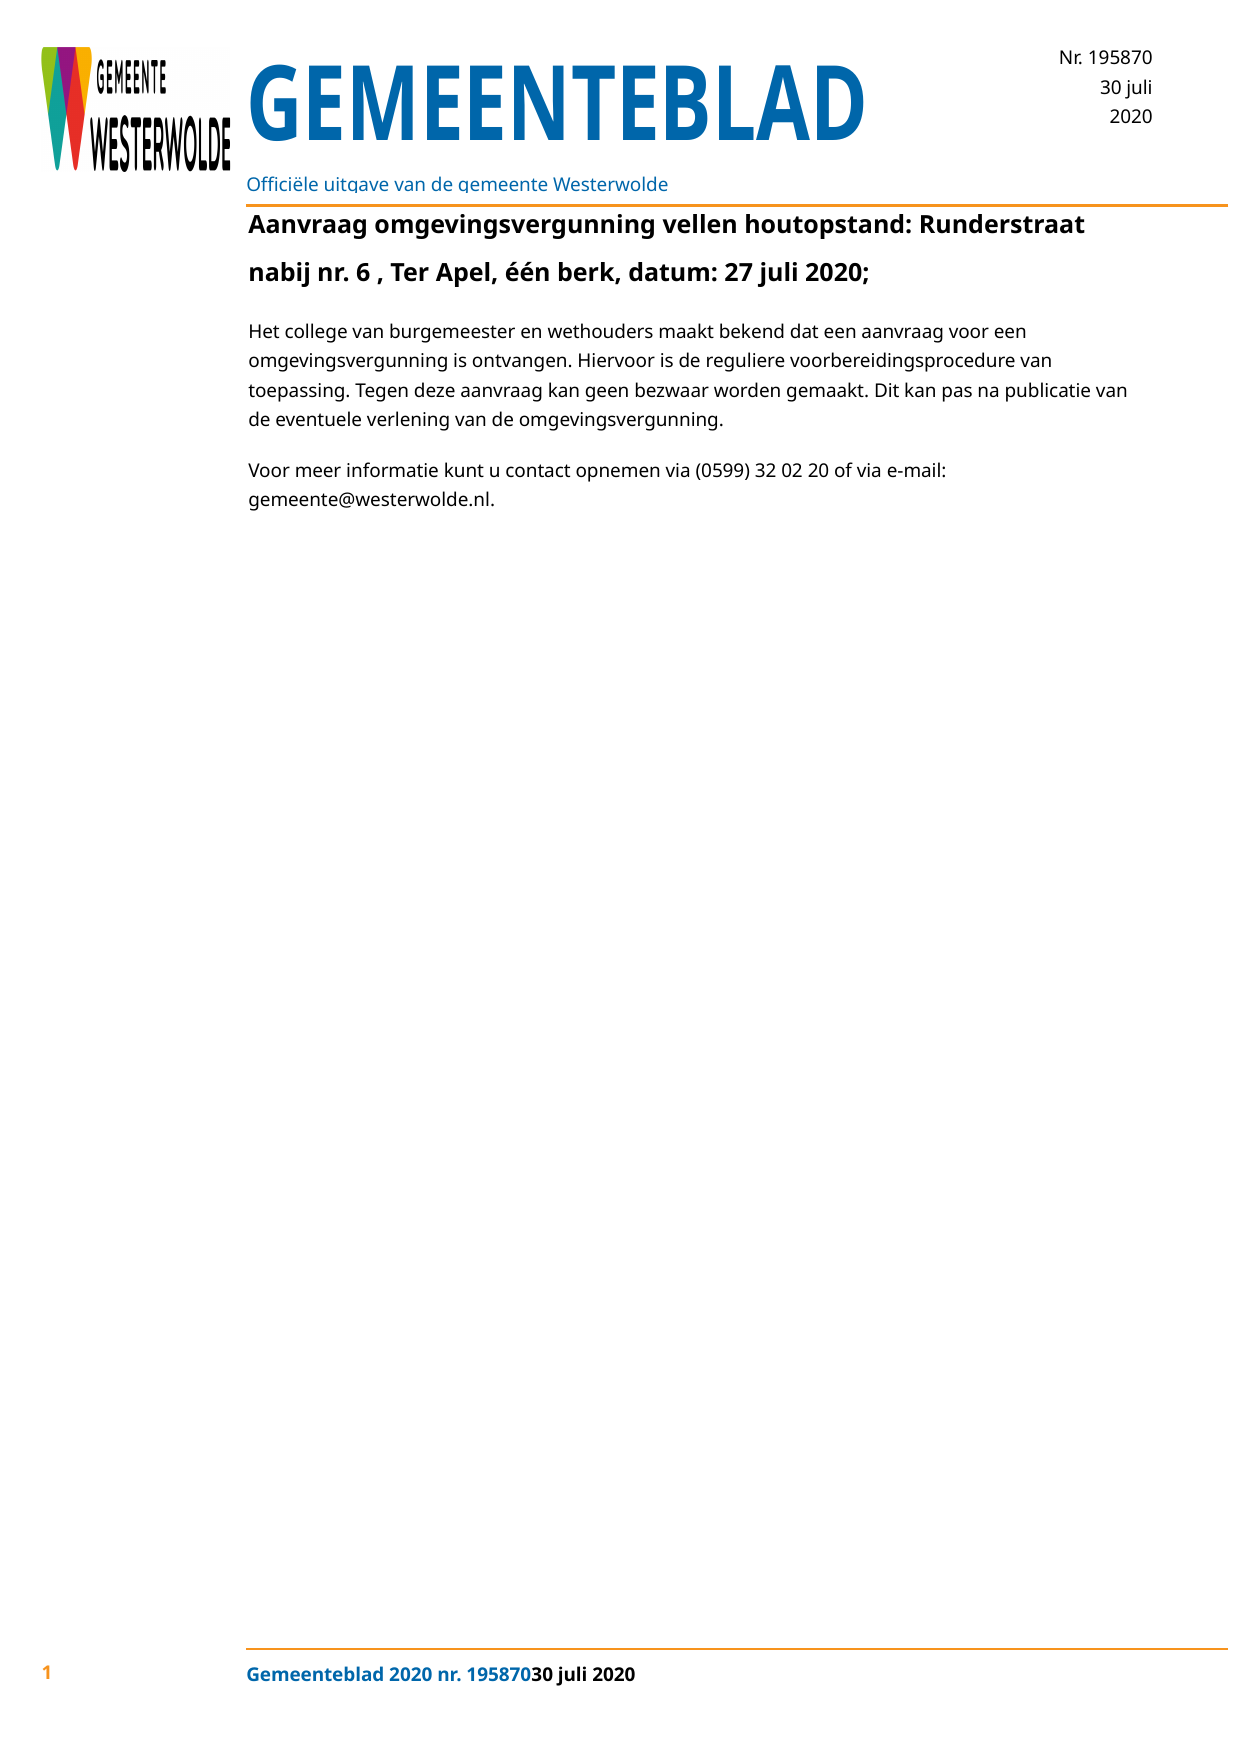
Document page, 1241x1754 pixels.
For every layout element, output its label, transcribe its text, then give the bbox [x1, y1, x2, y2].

text Het college van burgemeester en wethouders maakt bekend dat een aanvraag voor een omgevingsvergunning is ontvangen. Hiervoor is de reguliere voorbereidingsprocedure van toepassing. Tegen deze aanvraag kan geen bezwaar worden gemaakt. Dit kan pas na publicatie van de eventuele verlening van de omgevingsvergunning. [248, 318, 1152, 432]
picture [41, 47, 231, 172]
text Voor meer informatie kunt u contact opnemen via (0599) 32 02 20 of via e-mail: gemeente@westerwolde.nl. [248, 457, 1152, 512]
text Aanvraag omgevingsvergunning vellen houtopstand: Runderstraat nabij nr. 6 , Ter Apel, één berk, datum: 27 juli 2020; [248, 207, 1152, 288]
